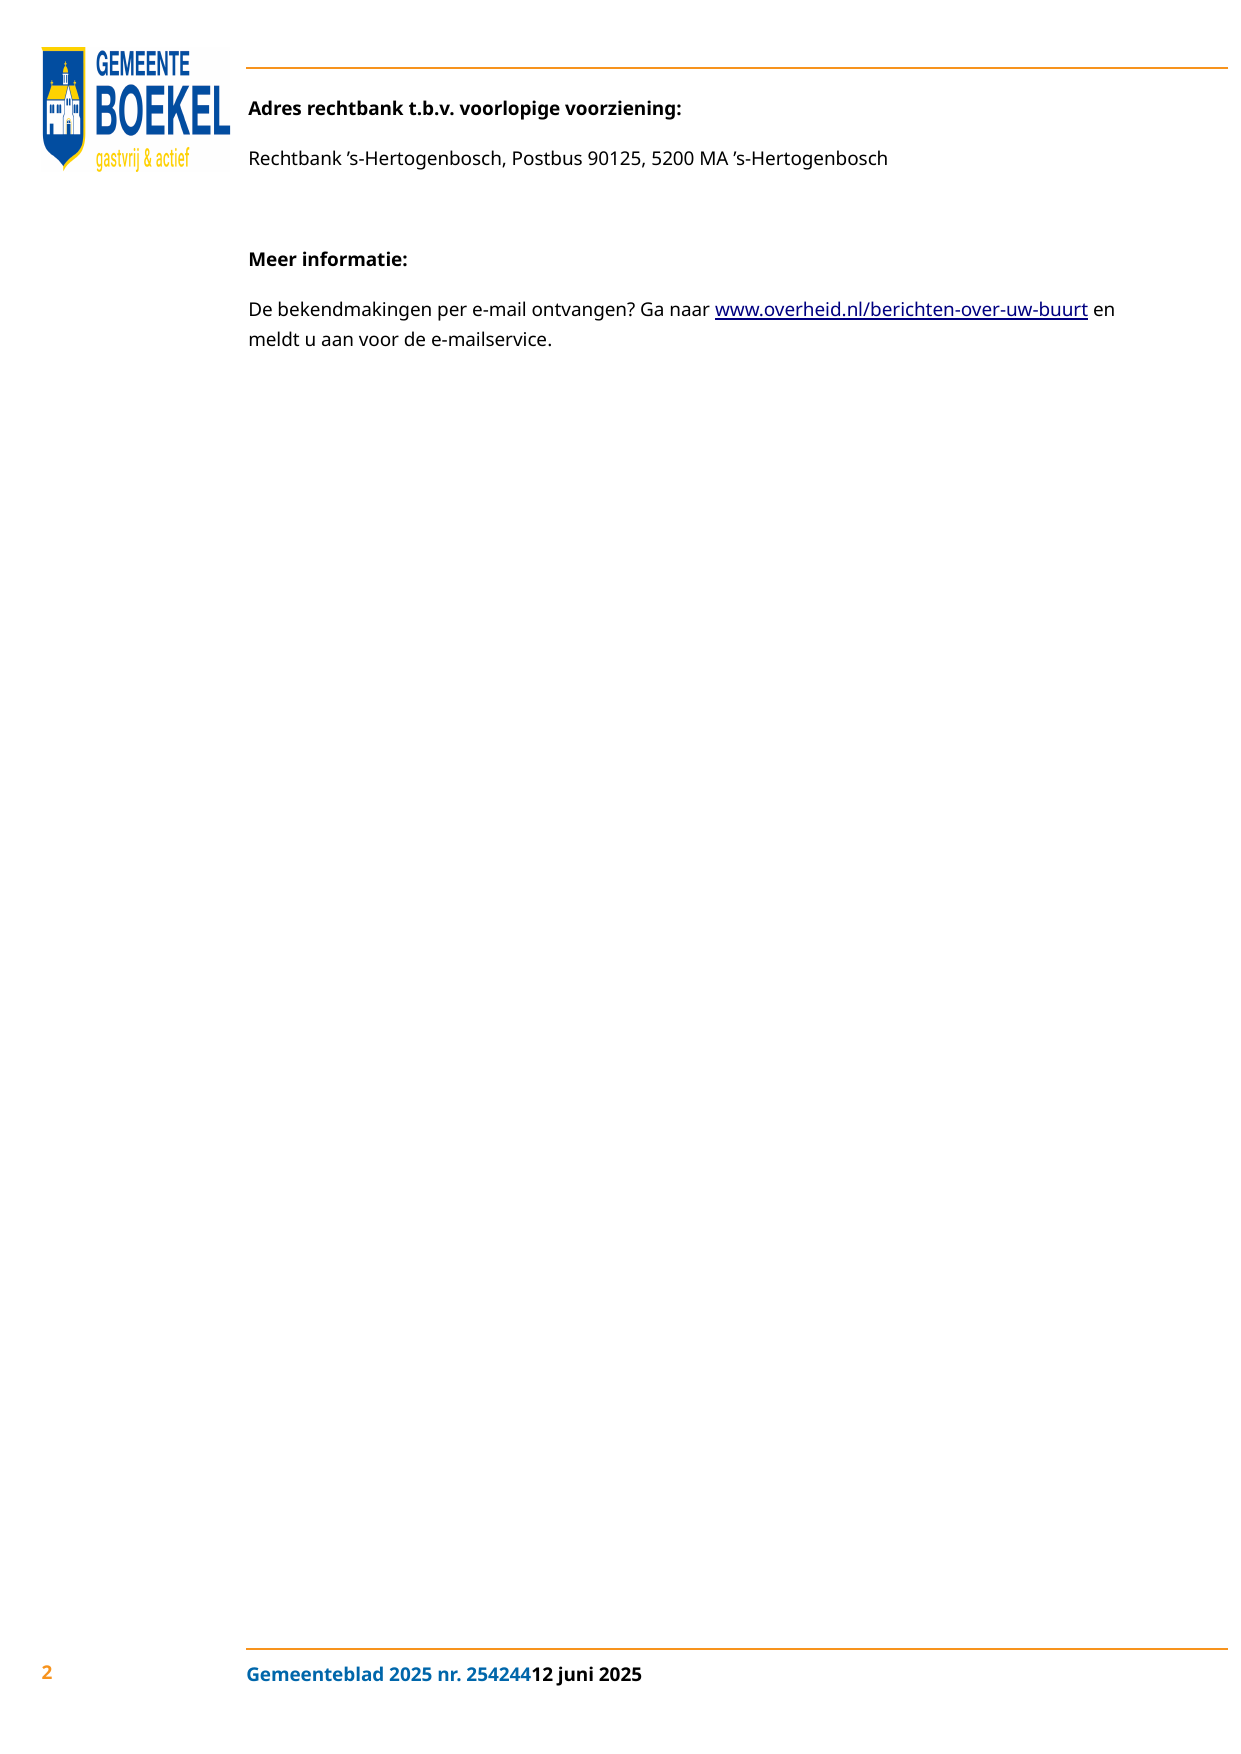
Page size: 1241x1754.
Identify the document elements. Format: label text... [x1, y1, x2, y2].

picture [41, 47, 231, 172]
text Rechtbank ’s-Hertogenbosch, Postbus 90125, 5200 MA ’s-Hertogenbosch [248, 145, 1152, 171]
text Meer informatie: [248, 246, 1152, 272]
text Adres rechtbank t.b.v. voorlopige voorziening: [248, 95, 1152, 121]
text De bekendmakingen per e-mail ontvangen? Ga naar www.overheid.nl/berichten-over-uw-buurt en meldt u aan voor de e-mailservice. [248, 296, 1152, 352]
